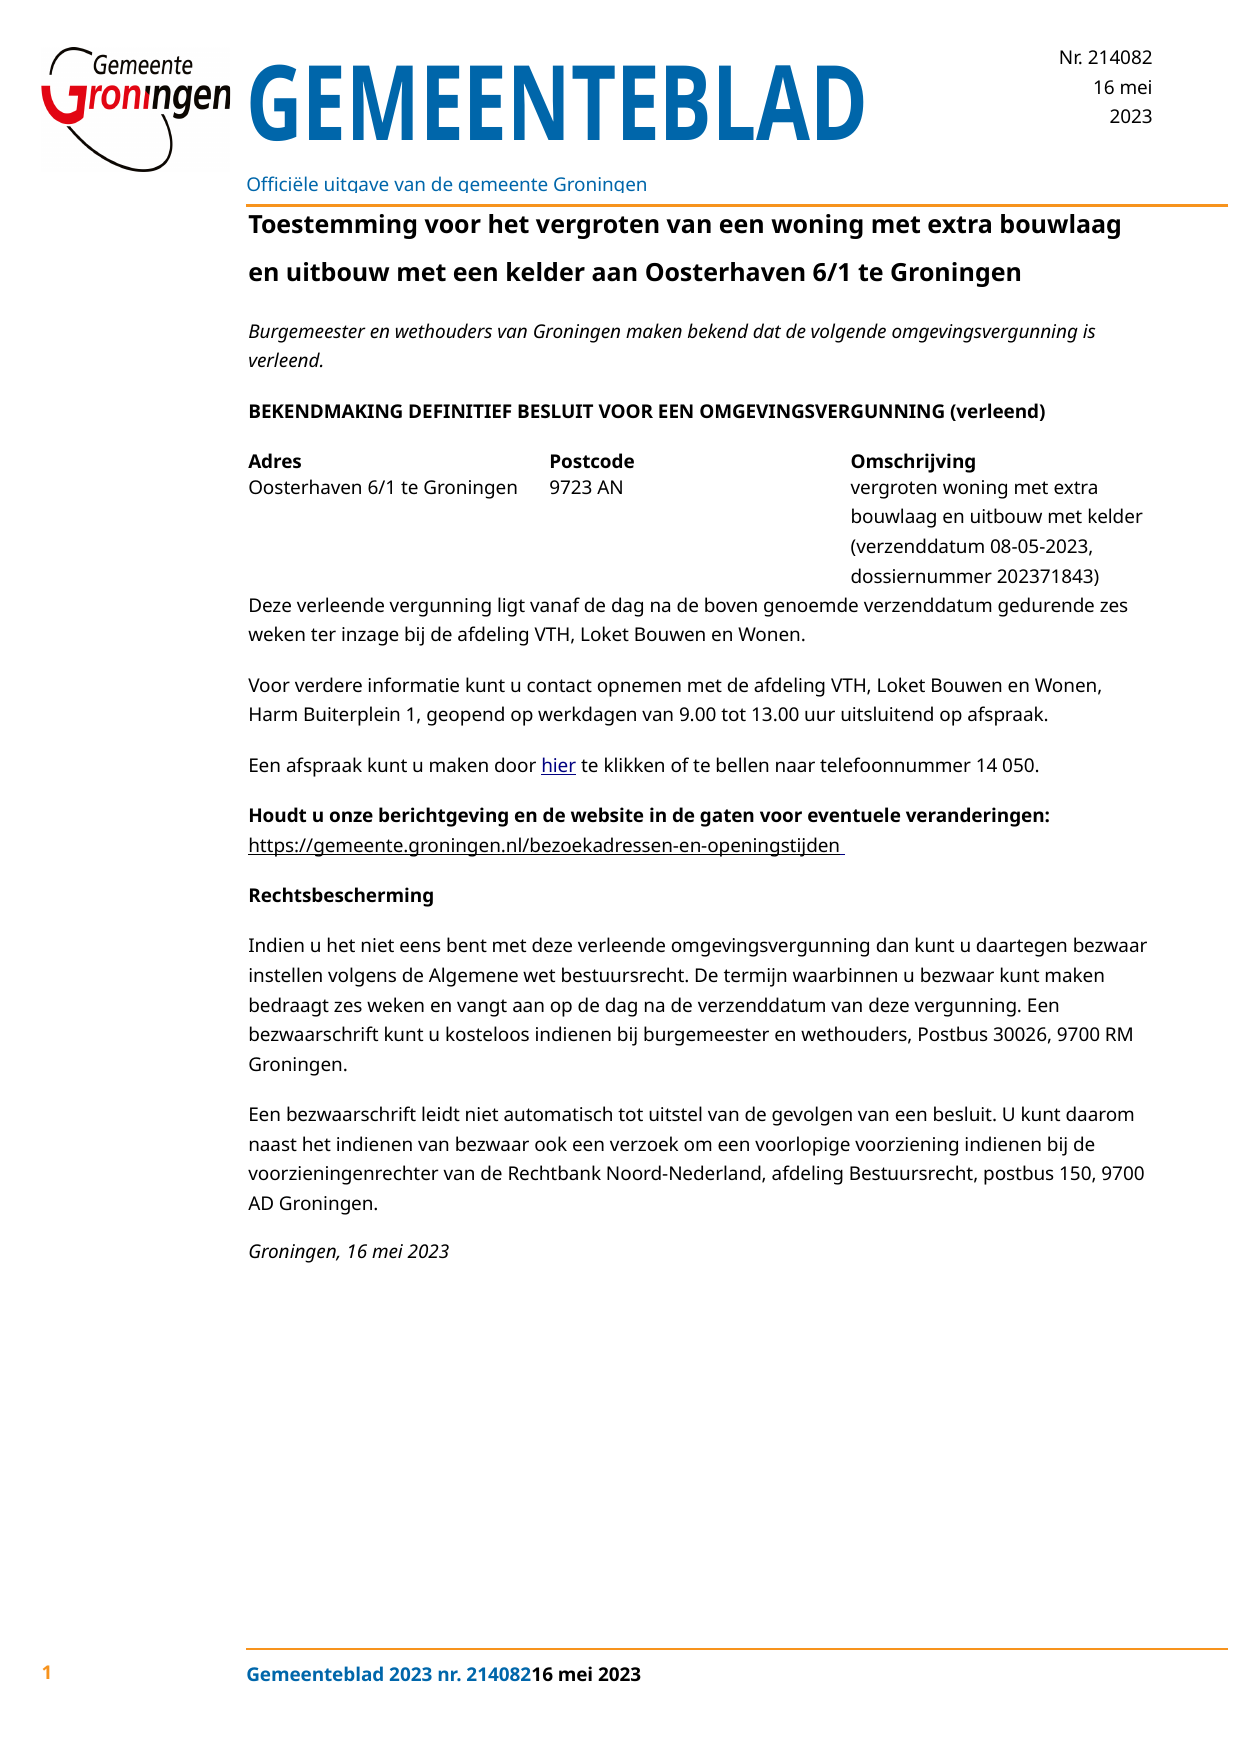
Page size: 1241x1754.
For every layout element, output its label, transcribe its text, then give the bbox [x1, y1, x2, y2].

table_cell Oosterhaven 6/1 te Groningen [248, 474, 549, 589]
picture [41, 47, 231, 172]
table_header Adres [248, 449, 549, 474]
text Een bezwaarschrift leidt niet automatisch tot uitstel van de gevolgen van een besluit. U kunt daarom naast het indienen van bezwaar ook een verzoek om een voorlopige voorziening indienen bij de voorzieningenrechter van de Rechtbank Noord-Nederland, afdeling Bestuursrecht, postbus 150, 9700 AD Groningen. [248, 1101, 1152, 1216]
text Indien u het niet eens bent met deze verleende omgevingsvergunning dan kunt u daartegen bezwaar instellen volgens de Algemene wet bestuursrecht. De termijn waarbinnen u bezwaar kunt maken bedraagt zes weken en vangt aan op de dag na de verzenddatum van deze vergunning. Een bezwaarschrift kunt u kosteloos indienen bij burgemeester en wethouders, Postbus 30026, 9700 RM Groningen. [248, 933, 1152, 1077]
text Houdt u onze berichtgeving en de website in de gaten voor eventuele veranderingen: https://gemeente.groningen.nl/bezoekadressen-en-openingstijden [248, 802, 1152, 858]
text Burgemeester en wethouders van Groningen maken bekend dat de volgende omgevingsvergunning is verleend. [248, 318, 1152, 373]
table_cell 9723 AN [549, 474, 850, 589]
text Rechtsbescherming [248, 882, 1152, 908]
text Toestemming voor het vergroten van een woning met extra bouwlaag en uitbouw met een kelder aan Oosterhaven 6/1 te Groningen [248, 207, 1152, 288]
text Deze verleende vergunning ligt vanaf de dag na de boven genoemde verzenddatum gedurende zes weken ter inzage bij de afdeling VTH, Loket Bouwen en Wonen. [248, 592, 1152, 647]
table_cell vergroten woning met extra bouwlaag en uitbouw met kelder (verzenddatum 08-05-2023, dossiernummer 202371843) [850, 474, 1152, 589]
text BEKENDMAKING DEFINITIEF BESLUIT VOOR EEN OMGEVINGSVERGUNNING (verleend) [248, 398, 1152, 424]
text Een afspraak kunt u maken door hier te klikken of te bellen naar telefoonnummer 14 050. [248, 752, 1152, 778]
text Groningen, 16 mei 2023 [248, 1238, 1152, 1264]
table_header Omschrijving [850, 449, 1152, 474]
text Voor verdere informatie kunt u contact opnemen met de afdeling VTH, Loket Bouwen en Wonen, Harm Buiterplein 1, geopend op werkdagen van 9.00 tot 13.00 uur uitsluitend op afspraak. [248, 672, 1152, 727]
table_header Postcode [549, 449, 850, 474]
